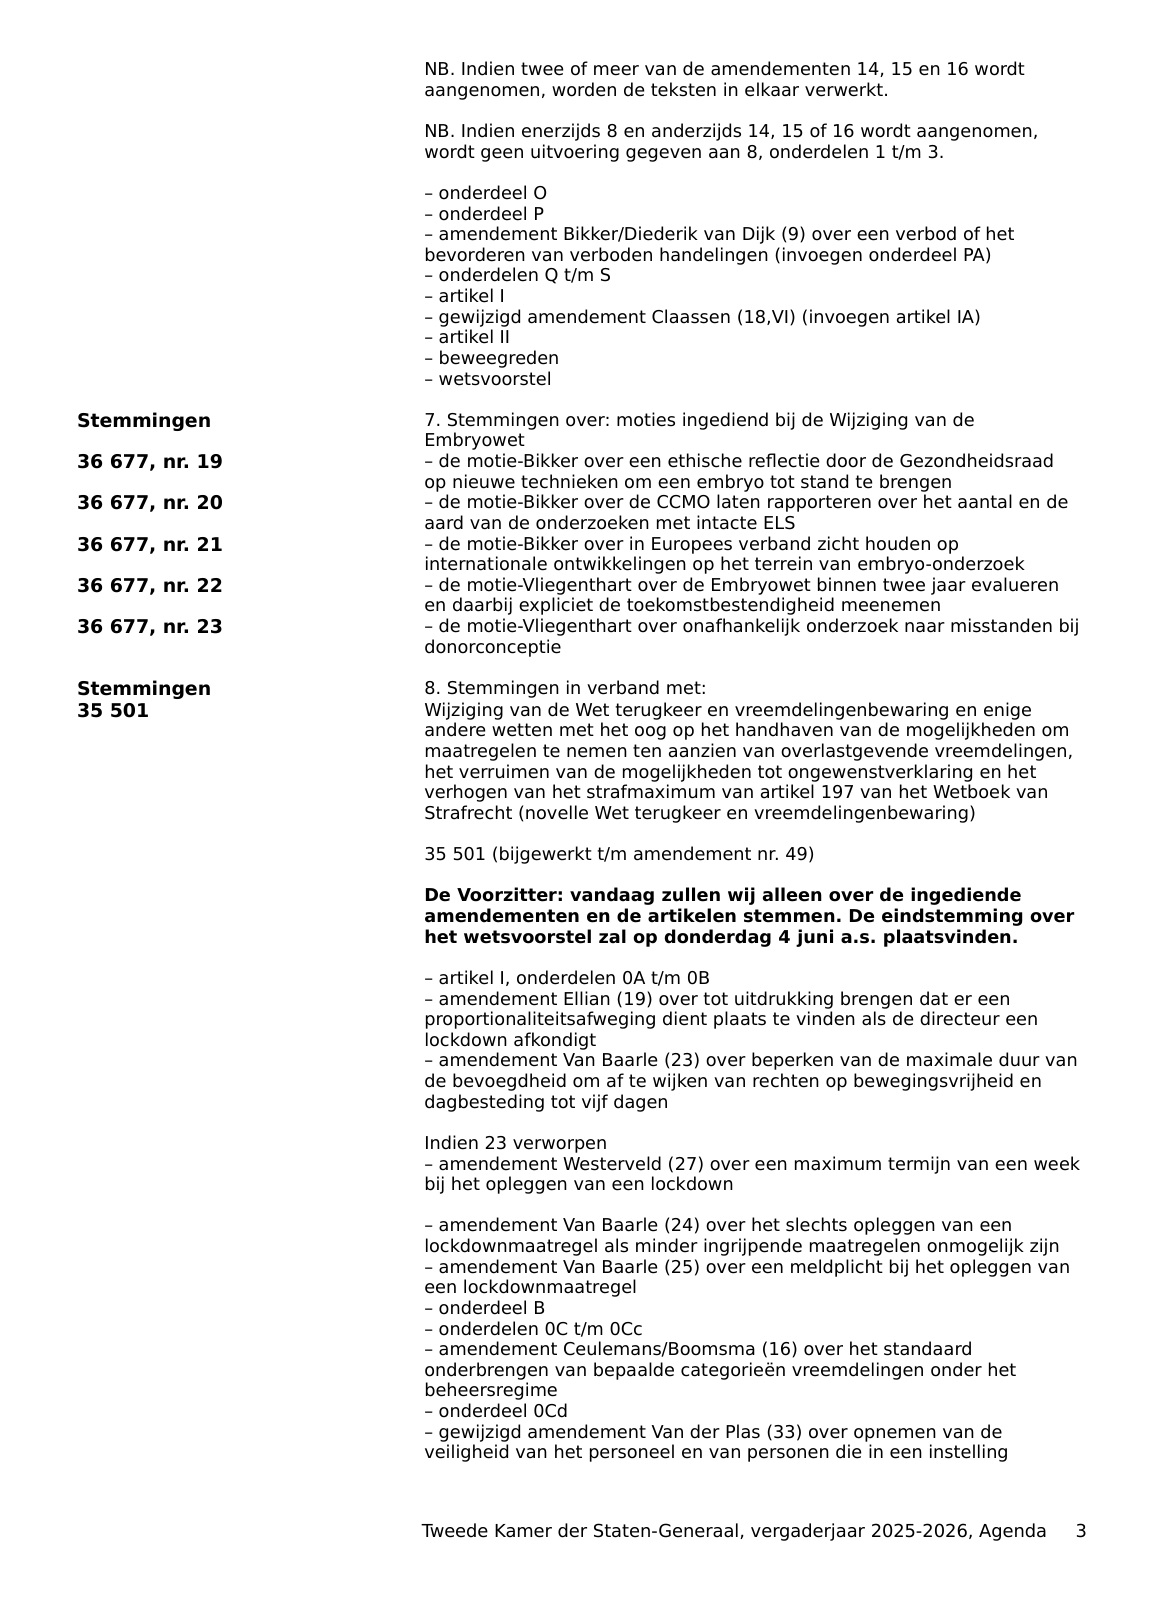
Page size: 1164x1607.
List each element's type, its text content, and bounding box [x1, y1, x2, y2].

table_cell [401, 865, 418, 885]
table_cell [401, 1257, 418, 1298]
table_cell – amendement Ceulemans/Boomsma (16) over het standaard onderbrengen van bepaalde categorieën vreemdelingen onder het beheersregime [418, 1339, 1087, 1401]
table_cell 36 677, nr. 23 [77, 616, 401, 657]
table_cell [401, 1195, 418, 1215]
table_cell 36 677, nr. 20 [77, 492, 401, 533]
table_cell [401, 59, 418, 100]
table_cell [401, 286, 418, 307]
table_cell [418, 389, 1087, 410]
table_cell [401, 657, 418, 678]
table_cell 36 677, nr. 21 [77, 534, 401, 575]
table_cell [401, 968, 418, 988]
table_cell [401, 492, 418, 533]
table_cell [401, 451, 418, 492]
table_cell [77, 1257, 401, 1298]
table_cell [401, 369, 418, 389]
table_cell – onderdelen 0C t/m 0Cc [418, 1319, 1087, 1339]
table_cell [401, 327, 418, 348]
table_cell 36 677, nr. 22 [77, 575, 401, 616]
table_cell – amendement Van Baarle (24) over het slechts opleggen van een lockdownmaatregel als minder ingrijpende maatregelen onmogelijk zijn [418, 1215, 1087, 1257]
table_cell – artikel II [418, 327, 1087, 348]
table_cell [401, 575, 418, 616]
table_cell [418, 1112, 1087, 1133]
table_cell [77, 1339, 401, 1401]
table_cell [401, 1133, 418, 1153]
table_cell [77, 824, 401, 844]
table_cell [77, 1401, 401, 1422]
table_cell [77, 865, 401, 885]
table_cell – de motie-Vliegenthart over onafhankelijk onderzoek naar misstanden bij donorconceptie [418, 616, 1087, 657]
table_cell 35 501 (bijgewerkt t/m amendement nr. 49) [418, 844, 1087, 865]
table_cell [77, 1112, 401, 1133]
table_cell [77, 1319, 401, 1339]
table_cell [77, 1195, 401, 1215]
table_cell [77, 204, 401, 224]
table_cell [401, 534, 418, 575]
table_cell – de motie-Vliegenthart over de Embryowet binnen twee jaar evalueren en daarbij expliciet de toekomstbestendigheid meenemen [418, 575, 1087, 616]
table_cell [401, 824, 418, 844]
table_cell [77, 162, 401, 183]
table_cell 35 501 [77, 700, 401, 823]
table_cell [401, 1112, 418, 1133]
table_cell [77, 348, 401, 368]
table_cell – beweegreden [418, 348, 1087, 368]
table_cell [401, 183, 418, 203]
table_cell – amendement Westerveld (27) over een maximum termijn van een week bij het opleggen van een lockdown [418, 1154, 1087, 1195]
table_cell [401, 1215, 418, 1257]
table_cell [77, 947, 401, 968]
table_cell 36 677, nr. 19 [77, 451, 401, 492]
table_cell – artikel I, onderdelen 0A t/m 0B [418, 968, 1087, 988]
table_cell [401, 307, 418, 327]
table_cell [401, 224, 418, 265]
table_cell – de motie-Bikker over in Europees verband zicht houden op internationale ontwikkelingen op het terrein van embryo-onderzoek [418, 534, 1087, 575]
table_cell [77, 1422, 401, 1463]
table_cell [418, 162, 1087, 183]
table_cell [401, 1422, 418, 1463]
table_cell – amendement Ellian (19) over tot uitdrukking brengen dat er een proportionaliteitsafweging dient plaats te vinden als de directeur een lockdown afkondigt [418, 989, 1087, 1050]
table_cell [401, 348, 418, 368]
table_cell [77, 885, 401, 947]
table_cell [77, 286, 401, 307]
table_cell NB. Indien enerzijds 8 en anderzijds 14, 15 of 16 wordt aangenomen, wordt geen uitvoering gegeven aan 8, onderdelen 1 t/m 3. [418, 121, 1087, 162]
table_cell [77, 1050, 401, 1112]
table_cell [401, 204, 418, 224]
table_cell [77, 307, 401, 327]
table_cell [401, 1050, 418, 1112]
table_cell [401, 616, 418, 657]
table_cell [401, 700, 418, 823]
table_cell [401, 162, 418, 183]
table_cell NB. Indien twee of meer van de amendementen 14, 15 en 16 wordt aangenomen, worden de teksten in elkaar verwerkt. [418, 59, 1087, 100]
table_cell 8. Stemmingen in verband met: [418, 678, 1087, 700]
table_cell [401, 265, 418, 286]
table_cell [401, 410, 418, 451]
table_cell [77, 121, 401, 162]
table_cell – onderdeel B [418, 1298, 1087, 1318]
table_cell [401, 100, 418, 121]
table_cell [418, 100, 1087, 121]
table_cell [401, 989, 418, 1050]
table_cell [77, 389, 401, 410]
table_cell [77, 59, 401, 100]
table_cell [77, 968, 401, 988]
table_cell [77, 327, 401, 348]
table_cell [401, 1319, 418, 1339]
table_cell [401, 844, 418, 865]
table_cell Indien 23 verworpen [418, 1133, 1087, 1153]
table_cell – onderdelen Q t/m S [418, 265, 1087, 286]
table_cell [418, 865, 1087, 885]
table_cell – amendement Bikker/Diederik van Dijk (9) over een verbod of het bevorderen van verboden handelingen (invoegen onderdeel PA) [418, 224, 1087, 265]
table_cell [77, 844, 401, 865]
table_cell Stemmingen [77, 410, 401, 451]
table_cell [77, 989, 401, 1050]
table_cell – amendement Van Baarle (25) over een meldplicht bij het opleggen van een lockdownmaatregel [418, 1257, 1087, 1298]
table_cell [401, 678, 418, 700]
table_cell [77, 657, 401, 678]
table_cell [401, 947, 418, 968]
table_cell [77, 1133, 401, 1153]
table_cell – onderdeel O [418, 183, 1087, 203]
table_cell – amendement Van Baarle (23) over beperken van de maximale duur van de bevoegdheid om af te wijken van rechten op bewegingsvrijheid en dagbesteding tot vijf dagen [418, 1050, 1087, 1112]
table_cell [401, 1339, 418, 1401]
table_cell – onderdeel 0Cd [418, 1401, 1087, 1422]
table_cell – de motie-Bikker over een ethische reflectie door de Gezondheidsraad op nieuwe technieken om een embryo tot stand te brengen [418, 451, 1087, 492]
table_cell [401, 1401, 418, 1422]
table_cell [77, 1215, 401, 1257]
table_cell [401, 885, 418, 947]
table_cell [418, 824, 1087, 844]
table_cell [77, 1298, 401, 1318]
table_cell [77, 100, 401, 121]
table_cell [401, 1154, 418, 1195]
table_cell Stemmingen [77, 678, 401, 700]
table_cell 7. Stemmingen over: moties ingediend bij de Wijziging van de Embryowet [418, 410, 1087, 451]
table_cell [77, 183, 401, 203]
table_cell [401, 1298, 418, 1318]
table_cell – wetsvoorstel [418, 369, 1087, 389]
table_cell [418, 657, 1087, 678]
table_cell [401, 121, 418, 162]
table_cell – artikel I [418, 286, 1087, 307]
table_cell [401, 389, 418, 410]
table_cell – de motie-Bikker over de CCMO laten rapporteren over het aantal en de aard van de onderzoeken met intacte ELS [418, 492, 1087, 533]
table_cell [77, 1154, 401, 1195]
table_cell De Voorzitter: vandaag zullen wij alleen over de ingediende amendementen en de artikelen stemmen. De eindstemming over het wetsvoorstel zal op donderdag 4 juni a.s. plaatsvinden. [418, 885, 1087, 947]
table_cell [77, 369, 401, 389]
table_cell – gewijzigd amendement Van der Plas (33) over opnemen van de veiligheid van het personeel en van personen die in een instelling [418, 1422, 1087, 1463]
table_cell [418, 947, 1087, 968]
table_cell [418, 1195, 1087, 1215]
table_cell – onderdeel P [418, 204, 1087, 224]
table_cell – gewijzigd amendement Claassen (18,VI) (invoegen artikel IA) [418, 307, 1087, 327]
table_cell [77, 265, 401, 286]
table_cell [77, 224, 401, 265]
table_cell Wijziging van de Wet terugkeer en vreemdelingenbewaring en enige andere wetten met het oog op het handhaven van de mogelijkheden om maatregelen te nemen ten aanzien van overlastgevende vreemdelingen, het verruimen van de mogelijkheden tot ongewenstverklaring en het verhogen van het strafmaximum van artikel 197 van het Wetboek van Strafrecht (novelle Wet terugkeer en vreemdelingenbewaring) [418, 700, 1087, 823]
